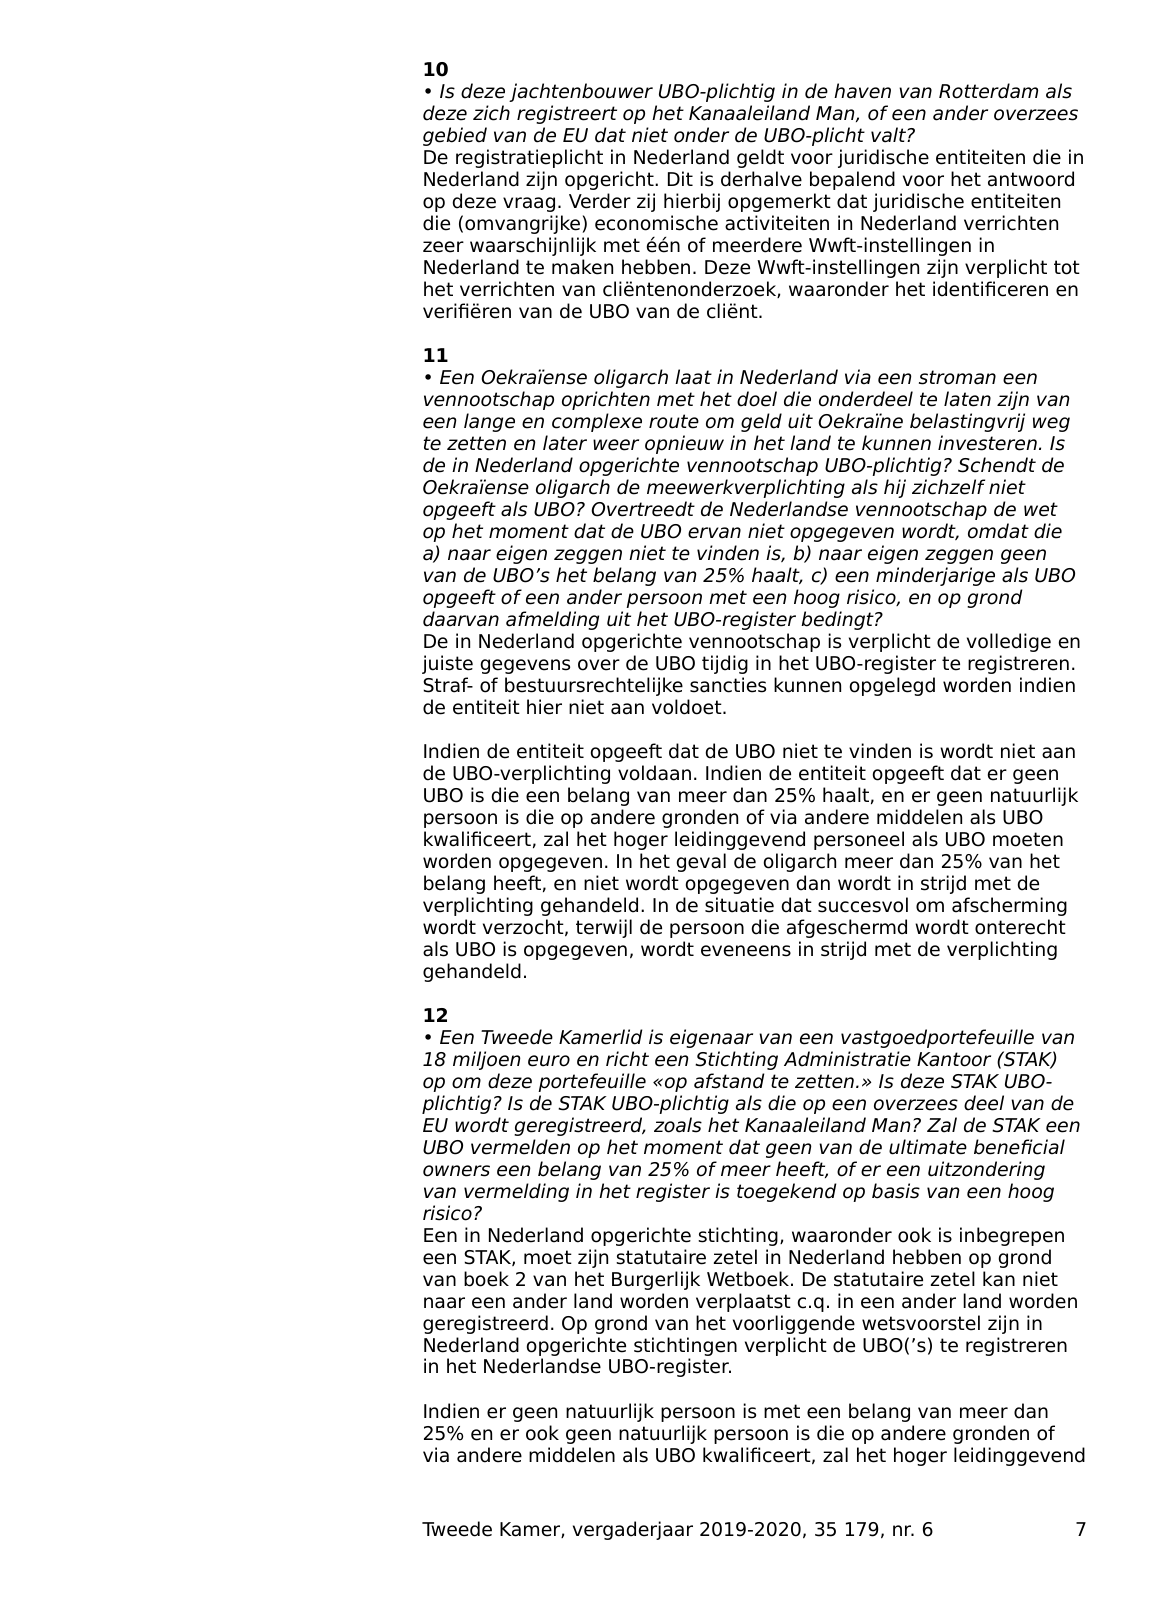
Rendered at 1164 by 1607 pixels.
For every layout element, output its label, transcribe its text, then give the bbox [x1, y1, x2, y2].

text Indien er geen natuurlijk persoon is met een belang van meer dan 25% en er ook geen natuurlijk persoon is die op andere gronden of via andere middelen als UBO kwalificeert, zal het hoger leidinggevend [422, 1401, 1087, 1467]
text Een in Nederland opgerichte stichting, waaronder ook is inbegrepen een STAK, moet zijn statutaire zetel in Nederland hebben op grond van boek 2 van het Burgerlijk Wetboek. De statutaire zetel kan niet naar een ander land worden verplaatst c.q. in een ander land worden geregistreerd. Op grond van het voorliggende wetsvoorstel zijn in Nederland opgerichte stichtingen verplicht de UBO(’s) te registreren in het Nederlandse UBO-register. [422, 1224, 1087, 1378]
text De in Nederland opgerichte vennootschap is verplicht de volledige en juiste gegevens over de UBO tijdig in het UBO-register te registreren. Straf- of bestuursrechtelijke sancties kunnen opgelegd worden indien de entiteit hier niet aan voldoet. [422, 631, 1087, 719]
text • Een Tweede Kamerlid is eigenaar van een vastgoedportefeuille van 18 miljoen euro en richt een Stichting Administratie Kantoor (STAK) op om deze portefeuille «op afstand te zetten.» Is deze STAK UBO-plichtig? Is de STAK UBO-plichtig als die op een overzees deel van de EU wordt geregistreerd, zoals het Kanaaleiland Man? Zal de STAK een UBO vermelden op het moment dat geen van de ultimate beneficial owners een belang van 25% of meer heeft, of er een uitzondering van vermelding in het register is toegekend op basis van een hoog risico? [422, 1027, 1087, 1224]
text De registratieplicht in Nederland geldt voor juridische entiteiten die in Nederland zijn opgericht. Dit is derhalve bepalend voor het antwoord op deze vraag. Verder zij hierbij opgemerkt dat juridische entiteiten die (omvangrijke) economische activiteiten in Nederland verrichten zeer waarschijnlijk met één of meerdere Wwft-instellingen in Nederland te maken hebben. Deze Wwft-instellingen zijn verplicht tot het verrichten van cliëntenonderzoek, waaronder het identificeren en verifiëren van de UBO van de cliënt. [422, 147, 1087, 323]
text • Een Oekraïense oligarch laat in Nederland via een stroman een vennootschap oprichten met het doel die onderdeel te laten zijn van een lange en complexe route om geld uit Oekraïne belastingvrij weg te zetten en later weer opnieuw in het land te kunnen investeren. Is de in Nederland opgerichte vennootschap UBO-plichtig? Schendt de Oekraïense oligarch de meewerkverplichting als hij zichzelf niet opgeeft als UBO? Overtreedt de Nederlandse vennootschap de wet op het moment dat de UBO ervan niet opgegeven wordt, omdat die a) naar eigen zeggen niet te vinden is, b) naar eigen zeggen geen van de UBO’s het belang van 25% haalt, c) een minderjarige als UBO opgeeft of een ander persoon met een hoog risico, en op grond daarvan afmelding uit het UBO-register bedingt? [422, 367, 1087, 631]
text 11 [422, 345, 1087, 367]
text 10 [422, 59, 1087, 81]
text • Is deze jachtenbouwer UBO-plichtig in de haven van Rotterdam als deze zich registreert op het Kanaaleiland Man, of een ander overzees gebied van de EU dat niet onder de UBO-plicht valt? [422, 81, 1087, 147]
text Indien de entiteit opgeeft dat de UBO niet te vinden is wordt niet aan de UBO-verplichting voldaan. Indien de entiteit opgeeft dat er geen UBO is die een belang van meer dan 25% haalt, en er geen natuurlijk persoon is die op andere gronden of via andere middelen als UBO kwalificeert, zal het hoger leidinggevend personeel als UBO moeten worden opgegeven. In het geval de oligarch meer dan 25% van het belang heeft, en niet wordt opgegeven dan wordt in strijd met de verplichting gehandeld. In de situatie dat succesvol om afscherming wordt verzocht, terwijl de persoon die afgeschermd wordt onterecht als UBO is opgegeven, wordt eveneens in strijd met de verplichting gehandeld. [422, 741, 1087, 983]
text 12 [422, 1005, 1087, 1027]
